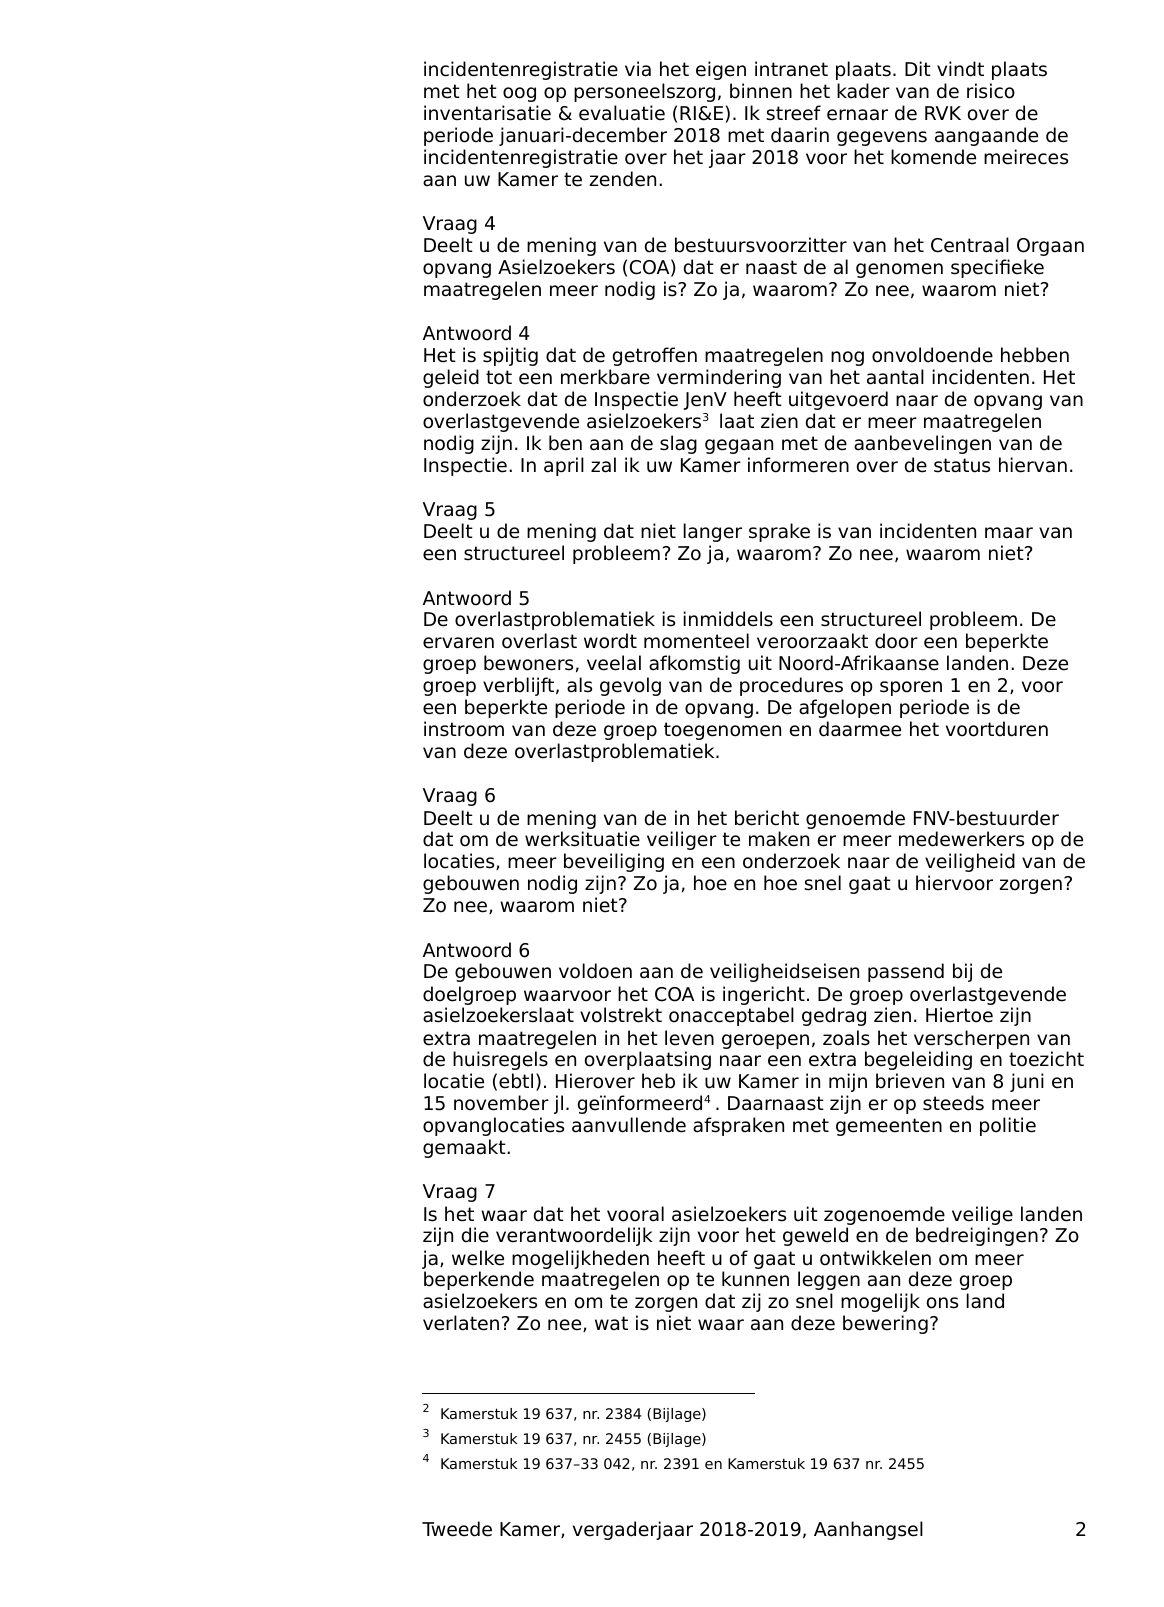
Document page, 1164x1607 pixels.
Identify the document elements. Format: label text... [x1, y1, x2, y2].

text De gebouwen voldoen aan de veiligheidseisen passend bij de doelgroep waarvoor het COA is ingericht. De groep overlastgevende asielzoekerslaat volstrekt onacceptabel gedrag zien. Hiertoe zijn extra maatregelen in het leven geroepen, zoals het verscherpen van de huisregels en overplaatsing naar een extra begeleiding en toezicht locatie (ebtl). Hierover heb ik uw Kamer in mijn brieven van 8 juni en 15 november jl. geïnformeerd. Daarnaast zijn er op steeds meer opvanglocaties aanvullende afspraken met gemeenten en politie gemaakt. [422, 961, 1087, 1159]
text Kamerstuk 19 637, nr. 2455 (Bijlage) [422, 1427, 1087, 1449]
text Deelt u de mening van de bestuursvoorzitter van het Centraal Orgaan opvang Asielzoekers (COA) dat er naast de al genomen specifieke maatregelen meer nodig is? Zo ja, waarom? Zo nee, waarom niet? [422, 235, 1087, 301]
text Vraag 5 [422, 499, 1087, 521]
text Antwoord 6 [422, 939, 1087, 961]
text Antwoord 4 [422, 323, 1087, 345]
text Kamerstuk 19 637–33 042, nr. 2391 en Kamerstuk 19 637 nr. 2455 [422, 1452, 1087, 1474]
text Deelt u de mening dat niet langer sprake is van incidenten maar van een structureel probleem? Zo ja, waarom? Zo nee, waarom niet? [422, 521, 1087, 565]
text Is het waar dat het vooral asielzoekers uit zogenoemde veilige landen zijn die verantwoordelijk zijn voor het geweld en de bedreigingen? Zo ja, welke mogelijkheden heeft u of gaat u ontwikkelen om meer beperkende maatregelen op te kunnen leggen aan deze groep asielzoekers en om te zorgen dat zij zo snel mogelijk ons land verlaten? Zo nee, wat is niet waar aan deze bewering? [422, 1203, 1087, 1335]
text De overlastproblematiek is inmiddels een structureel probleem. De ervaren overlast wordt momenteel veroorzaakt door een beperkte groep bewoners, veelal afkomstig uit Noord-Afrikaanse landen. Deze groep verblijft, als gevolg van de procedures op sporen 1 en 2, voor een beperkte periode in de opvang. De afgelopen periode is de instroom van deze groep toegenomen en daarmee het voortduren van deze overlastproblematiek. [422, 609, 1087, 763]
text Vraag 6 [422, 785, 1087, 807]
text Het is spijtig dat de getroffen maatregelen nog onvoldoende hebben geleid tot een merkbare vermindering van het aantal incidenten. Het onderzoek dat de Inspectie JenV heeft uitgevoerd naar de opvang van overlastgevende asielzoekers laat zien dat er meer maatregelen nodig zijn. Ik ben aan de slag gegaan met de aanbevelingen van de Inspectie. In april zal ik uw Kamer informeren over de status hiervan. [422, 345, 1087, 477]
text Deelt u de mening van de in het bericht genoemde FNV-bestuurder dat om de werksituatie veiliger te maken er meer medewerkers op de locaties, meer beveiliging en een onderzoek naar de veiligheid van de gebouwen nodig zijn? Zo ja, hoe en hoe snel gaat u hiervoor zorgen? Zo nee, waarom niet? [422, 807, 1087, 917]
text Vraag 7 [422, 1181, 1087, 1203]
text Vraag 4 [422, 213, 1087, 235]
text Antwoord 5 [422, 587, 1087, 609]
text Kamerstuk 19 637, nr. 2384 (Bijlage) [422, 1402, 1087, 1424]
text incidentenregistratie via het eigen intranet plaats. Dit vindt plaats met het oog op personeelszorg, binnen het kader van de risico inventarisatie & evaluatie (RI&E). Ik streef ernaar de RVK over de periode januari-december 2018 met daarin gegevens aangaande de incidentenregistratie over het jaar 2018 voor het komende meireces aan uw Kamer te zenden. [422, 59, 1087, 191]
